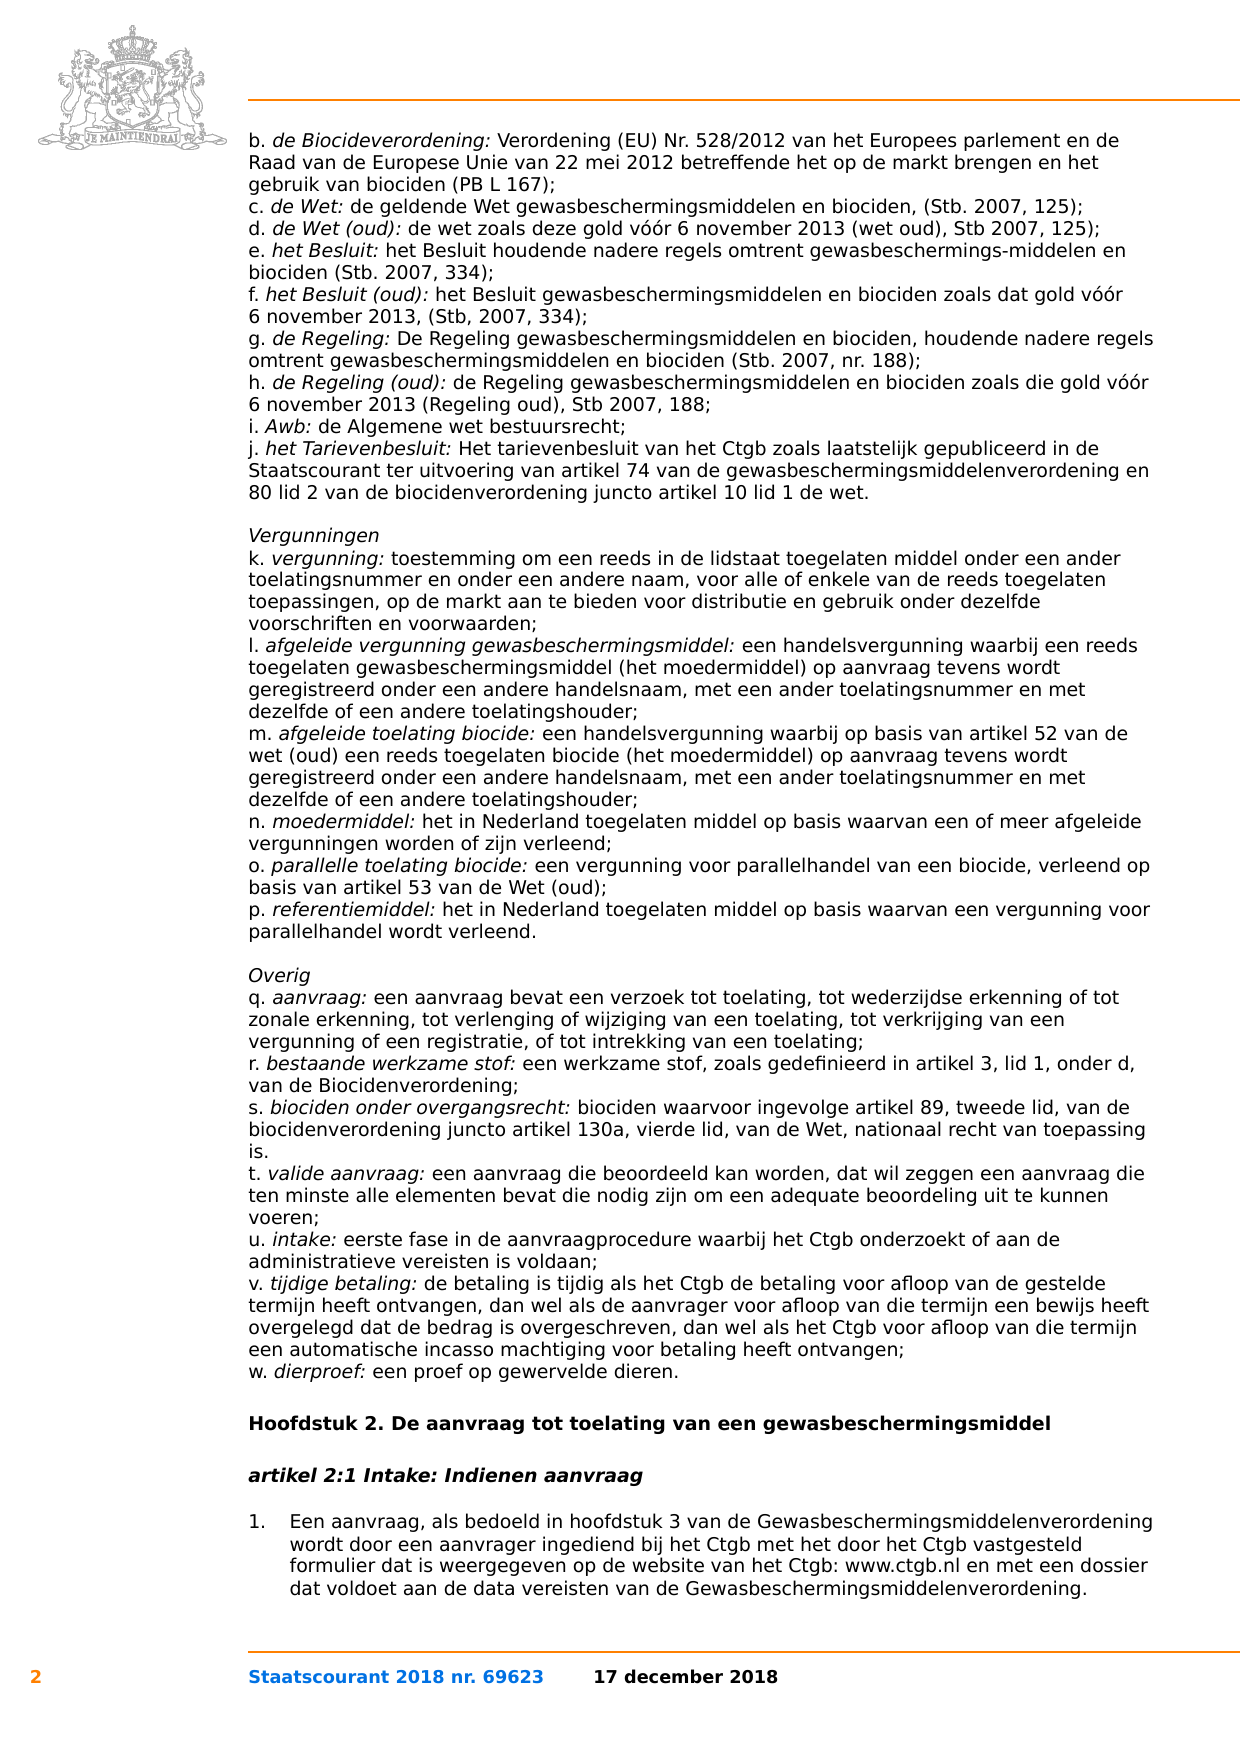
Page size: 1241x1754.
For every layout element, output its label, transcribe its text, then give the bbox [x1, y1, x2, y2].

text r. bestaande werkzame stof: een werkzame stof, zoals gedefinieerd in artikel 3, lid 1, onder d, van de Biocidenverordening; [248, 1053, 1163, 1097]
text c. de Wet: de geldende Wet gewasbeschermingsmiddelen en biociden, (Stb. 2007, 125); [248, 196, 1163, 218]
text l. afgeleide vergunning gewasbeschermingsmiddel: een handelsvergunning waarbij een reeds toegelaten gewasbeschermingsmiddel (het moedermiddel) op aanvraag tevens wordt geregistreerd onder een andere handelsnaam, met een ander toelatingsnummer en met dezelfde of een andere toelatingshouder; [248, 635, 1163, 723]
subtitle Hoofdstuk 2. De aanvraag tot toelating van een gewasbeschermingsmiddel [248, 1412, 1163, 1434]
text w. dierproef: een proef op gewervelde dieren. [248, 1361, 1163, 1382]
text n. moedermiddel: het in Nederland toegelaten middel op basis waarvan een of meer afgeleide vergunningen worden of zijn verleend; [248, 811, 1163, 855]
subtitle Overig [248, 965, 1163, 987]
text e. het Besluit: het Besluit houdende nadere regels omtrent gewasbeschermings-middelen en biociden (Stb. 2007, 334); [248, 240, 1163, 284]
text t. valide aanvraag: een aanvraag die beoordeeld kan worden, dat wil zeggen een aanvraag die ten minste alle elementen bevat die nodig zijn om een adequate beoordeling uit te kunnen voeren; [248, 1163, 1163, 1229]
text i. Awb: de Algemene wet bestuursrecht; [248, 416, 1163, 438]
text k. vergunning: toestemming om een reeds in de lidstaat toegelaten middel onder een ander toelatingsnummer en onder een andere naam, voor alle of enkele van de reeds toegelaten toepassingen, op de markt aan te bieden voor distributie en gebruik onder dezelfde voorschriften en voorwaarden; [248, 547, 1163, 635]
text p. referentiemiddel: het in Nederland toegelaten middel op basis waarvan een vergunning voor parallelhandel wordt verleend. [248, 899, 1163, 943]
text 1. Een aanvraag, als bedoeld in hoofdstuk 3 van de Gewasbeschermingsmiddelenverordening wordt door een aanvrager ingediend bij het Ctgb met het door het Ctgb vastgesteld formulier dat is weergegeven op de website van het Ctgb: www.ctgb.nl en met een dossier dat voldoet aan de data vereisten van de Gewasbeschermingsmiddelenverordening. [248, 1511, 1163, 1599]
picture [38, 25, 227, 150]
text o. parallelle toelating biocide: een vergunning voor parallelhandel van een biocide, verleend op basis van artikel 53 van de Wet (oud); [248, 855, 1163, 899]
text j. het Tarievenbesluit: Het tarievenbesluit van het Ctgb zoals laatstelijk gepubliceerd in de Staatscourant ter uitvoering van artikel 74 van de gewasbeschermingsmiddelenverordening en 80 lid 2 van de biocidenverordening juncto artikel 10 lid 1 de wet. [248, 438, 1163, 503]
text h. de Regeling (oud): de Regeling gewasbeschermingsmiddelen en biociden zoals die gold vóór 6 november 2013 (Regeling oud), Stb 2007, 188; [248, 372, 1163, 416]
text b. de Biocideverordening: Verordening (EU) Nr. 528/2012 van het Europees parlement en de Raad van de Europese Unie van 22 mei 2012 betreffende het op de markt brengen en het gebruik van biociden (PB L 167); [248, 130, 1163, 196]
subtitle Vergunningen [248, 525, 1163, 547]
text g. de Regeling: De Regeling gewasbeschermingsmiddelen en biociden, houdende nadere regels omtrent gewasbeschermingsmiddelen en biociden (Stb. 2007, nr. 188); [248, 328, 1163, 372]
text s. biociden onder overgangsrecht: biociden waarvoor ingevolge artikel 89, tweede lid, van de biocidenverordening juncto artikel 130a, vierde lid, van de Wet, nationaal recht van toepassing is. [248, 1097, 1163, 1163]
subtitle artikel 2:1 Intake: Indienen aanvraag [248, 1464, 1163, 1486]
text f. het Besluit (oud): het Besluit gewasbeschermingsmiddelen en biociden zoals dat gold vóór 6 november 2013, (Stb, 2007, 334); [248, 284, 1163, 328]
text u. intake: eerste fase in de aanvraagprocedure waarbij het Ctgb onderzoekt of aan de administratieve vereisten is voldaan; [248, 1229, 1163, 1273]
text v. tijdige betaling: de betaling is tijdig als het Ctgb de betaling voor afloop van de gestelde termijn heeft ontvangen, dan wel als de aanvrager voor afloop van die termijn een bewijs heeft overgelegd dat de bedrag is overgeschreven, dan wel als het Ctgb voor afloop van die termijn een automatische incasso machtiging voor betaling heeft ontvangen; [248, 1273, 1163, 1361]
text d. de Wet (oud): de wet zoals deze gold vóór 6 november 2013 (wet oud), Stb 2007, 125); [248, 218, 1163, 240]
text q. aanvraag: een aanvraag bevat een verzoek tot toelating, tot wederzijdse erkenning of tot zonale erkenning, tot verlenging of wijziging van een toelating, tot verkrijging van een vergunning of een registratie, of tot intrekking van een toelating; [248, 987, 1163, 1053]
text m. afgeleide toelating biocide: een handelsvergunning waarbij op basis van artikel 52 van de wet (oud) een reeds toegelaten biocide (het moedermiddel) op aanvraag tevens wordt geregistreerd onder een andere handelsnaam, met een ander toelatingsnummer en met dezelfde of een andere toelatingshouder; [248, 723, 1163, 811]
